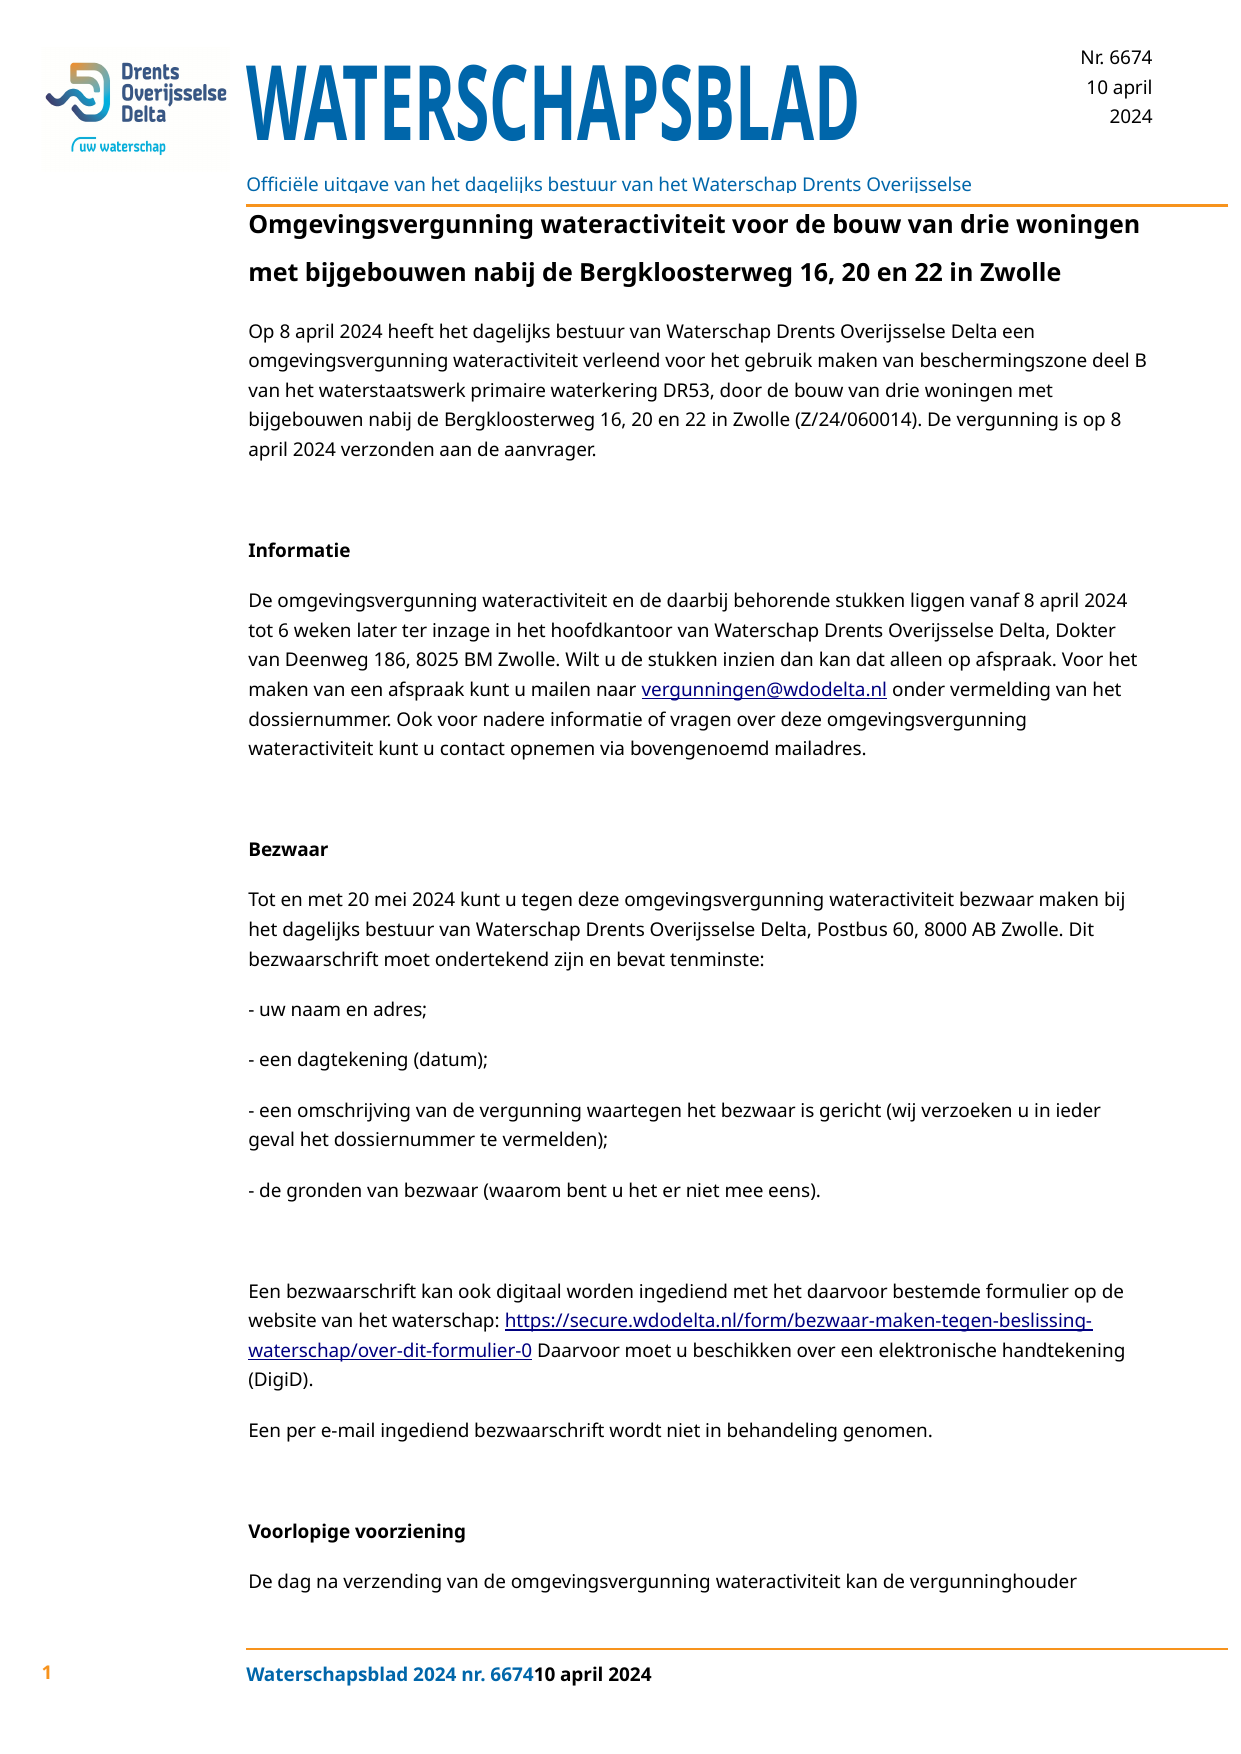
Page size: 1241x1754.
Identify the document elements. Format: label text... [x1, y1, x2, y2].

text Op 8 april 2024 heeft het dagelijks bestuur van Waterschap Drents Overijsselse Delta een omgevingsvergunning wateractiviteit verleend voor het gebruik maken van beschermingszone deel B van het waterstaatswerk primaire waterkering DR53, door de bouw van drie woningen met bijgebouwen nabij de Bergkloosterweg 16, 20 en 22 in Zwolle (Z/24/060014). De vergunning is op 8 april 2024 verzonden aan de aanvrager. [248, 318, 1152, 462]
text - de gronden van bezwaar (waarom bent u het er niet mee eens). [248, 1177, 1152, 1203]
text De omgevingsvergunning wateractiviteit en de daarbij behorende stukken liggen vanaf 8 april 2024 tot 6 weken later ter inzage in het hoofdkantoor van Waterschap Drents Overijsselse Delta, Dokter van Deenweg 186, 8025 BM Zwolle. Wilt u de stukken inzien dan kan dat alleen op afspraak. Voor het maken van een afspraak kunt u mailen naar vergunningen@wdodelta.nl onder vermelding van het dossiernummer. Ook voor nadere informatie of vragen over deze omgevingsvergunning wateractiviteit kunt u contact opnemen via bovengenoemd mailadres. [248, 587, 1152, 761]
text - een dagtekening (datum); [248, 1047, 1152, 1072]
text Omgevingsvergunning wateractiviteit voor de bouw van drie woningen met bijgebouwen nabij de Bergkloosterweg 16, 20 en 22 in Zwolle [248, 207, 1152, 288]
text Bezwaar [248, 836, 1152, 862]
text Een per e-mail ingediend bezwaarschrift wordt niet in behandeling genomen. [248, 1417, 1152, 1443]
text Een bezwaarschrift kan ook digitaal worden ingediend met het daarvoor bestemde formulier op de website van het waterschap: https://secure.wdodelta.nl/form/bezwaar-maken-tegen-beslissing-waterschap/over-dit-formulier-0 Daarvoor moet u beschikken over een elektronische handtekening (DigiD). [248, 1278, 1152, 1392]
text - uw naam en adres; [248, 996, 1152, 1022]
text Tot en met 20 mei 2024 kunt u tegen deze omgevingsvergunning wateractiviteit bezwaar maken bij het dagelijks bestuur van Waterschap Drents Overijsselse Delta, Postbus 60, 8000 AB Zwolle. Dit bezwaarschrift moet ondertekend zijn en bevat tenminste: [248, 887, 1152, 972]
picture [41, 47, 231, 172]
text - een omschrijving van de vergunning waartegen het bezwaar is gericht (wij verzoeken u in ieder geval het dossiernummer te vermelden); [248, 1097, 1152, 1152]
text De dag na verzending van de omgevingsvergunning wateractiviteit kan de vergunninghouder [248, 1568, 1152, 1594]
text Voorlopige voorziening [248, 1518, 1152, 1544]
text Informatie [248, 537, 1152, 563]
